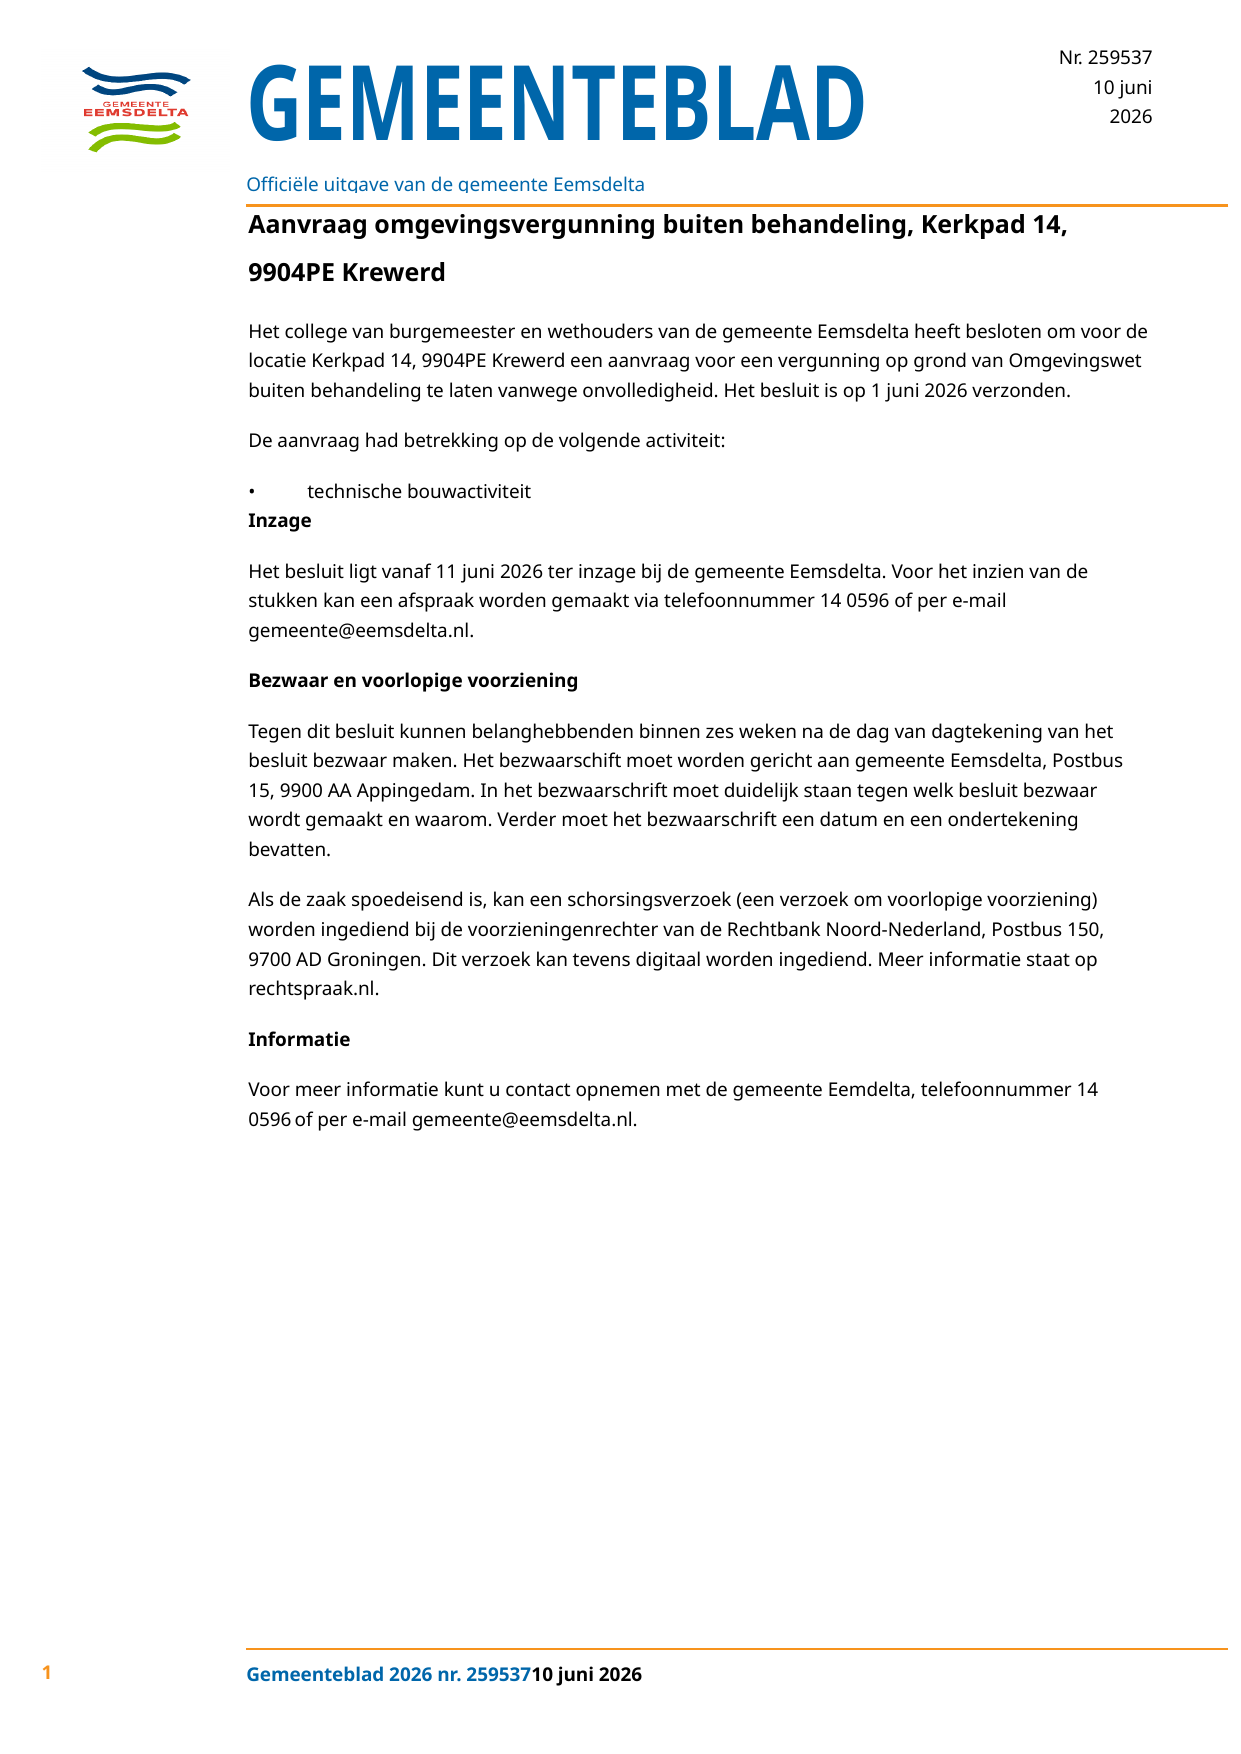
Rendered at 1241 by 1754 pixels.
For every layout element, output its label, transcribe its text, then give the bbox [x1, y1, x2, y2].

text Het college van burgemeester en wethouders van de gemeente Eemsdelta heeft besloten om voor de locatie Kerkpad 14, 9904PE Krewerd een aanvraag voor een vergunning op grond van Omgevingswet buiten behandeling te laten vanwege onvolledigheid. Het besluit is op 1 juni 2026 verzonden. [248, 318, 1152, 403]
picture [41, 47, 231, 172]
text Tegen dit besluit kunnen belanghebbenden binnen zes weken na de dag van dagtekening van het besluit bezwaar maken. Het bezwaarschift moet worden gericht aan gemeente Eemsdelta, Postbus 15, 9900 AA Appingedam. In het bezwaarschrift moet duidelijk staan tegen welk besluit bezwaar wordt gemaakt en waarom. Verder moet het bezwaarschrift een datum en een ondertekening bevatten. [248, 718, 1152, 862]
text Informatie [248, 1026, 1152, 1052]
text Voor meer informatie kunt u contact opnemen met de gemeente Eemdelta, telefoonnummer 14 0596 of per e-mail gemeente@eemsdelta.nl. [248, 1076, 1152, 1132]
text Als de zaak spoedeisend is, kan een schorsingsverzoek (een verzoek om voorlopige voorziening) worden ingediend bij de voorzieningenrechter van de Rechtbank Noord-Nederland, Postbus 150, 9700 AD Groningen. Dit verzoek kan tevens digitaal worden ingediend. Meer informatie staat op rechtspraak.nl. [248, 887, 1152, 1001]
text Inzage [248, 507, 1152, 533]
list technische bouwactiviteit [248, 478, 1152, 504]
text De aanvraag had betrekking op de volgende activiteit: [248, 427, 1152, 453]
text Bezwaar en voorlopige voorziening [248, 667, 1152, 693]
text Het besluit ligt vanaf 11 juni 2026 ter inzage bij de gemeente Eemsdelta. Voor het inzien van de stukken kan een afspraak worden gemaakt via telefoonnummer 14 0596 of per e-mail gemeente@eemsdelta.nl. [248, 558, 1152, 643]
text Aanvraag omgevingsvergunning buiten behandeling, Kerkpad 14, 9904PE Krewerd [248, 207, 1152, 288]
